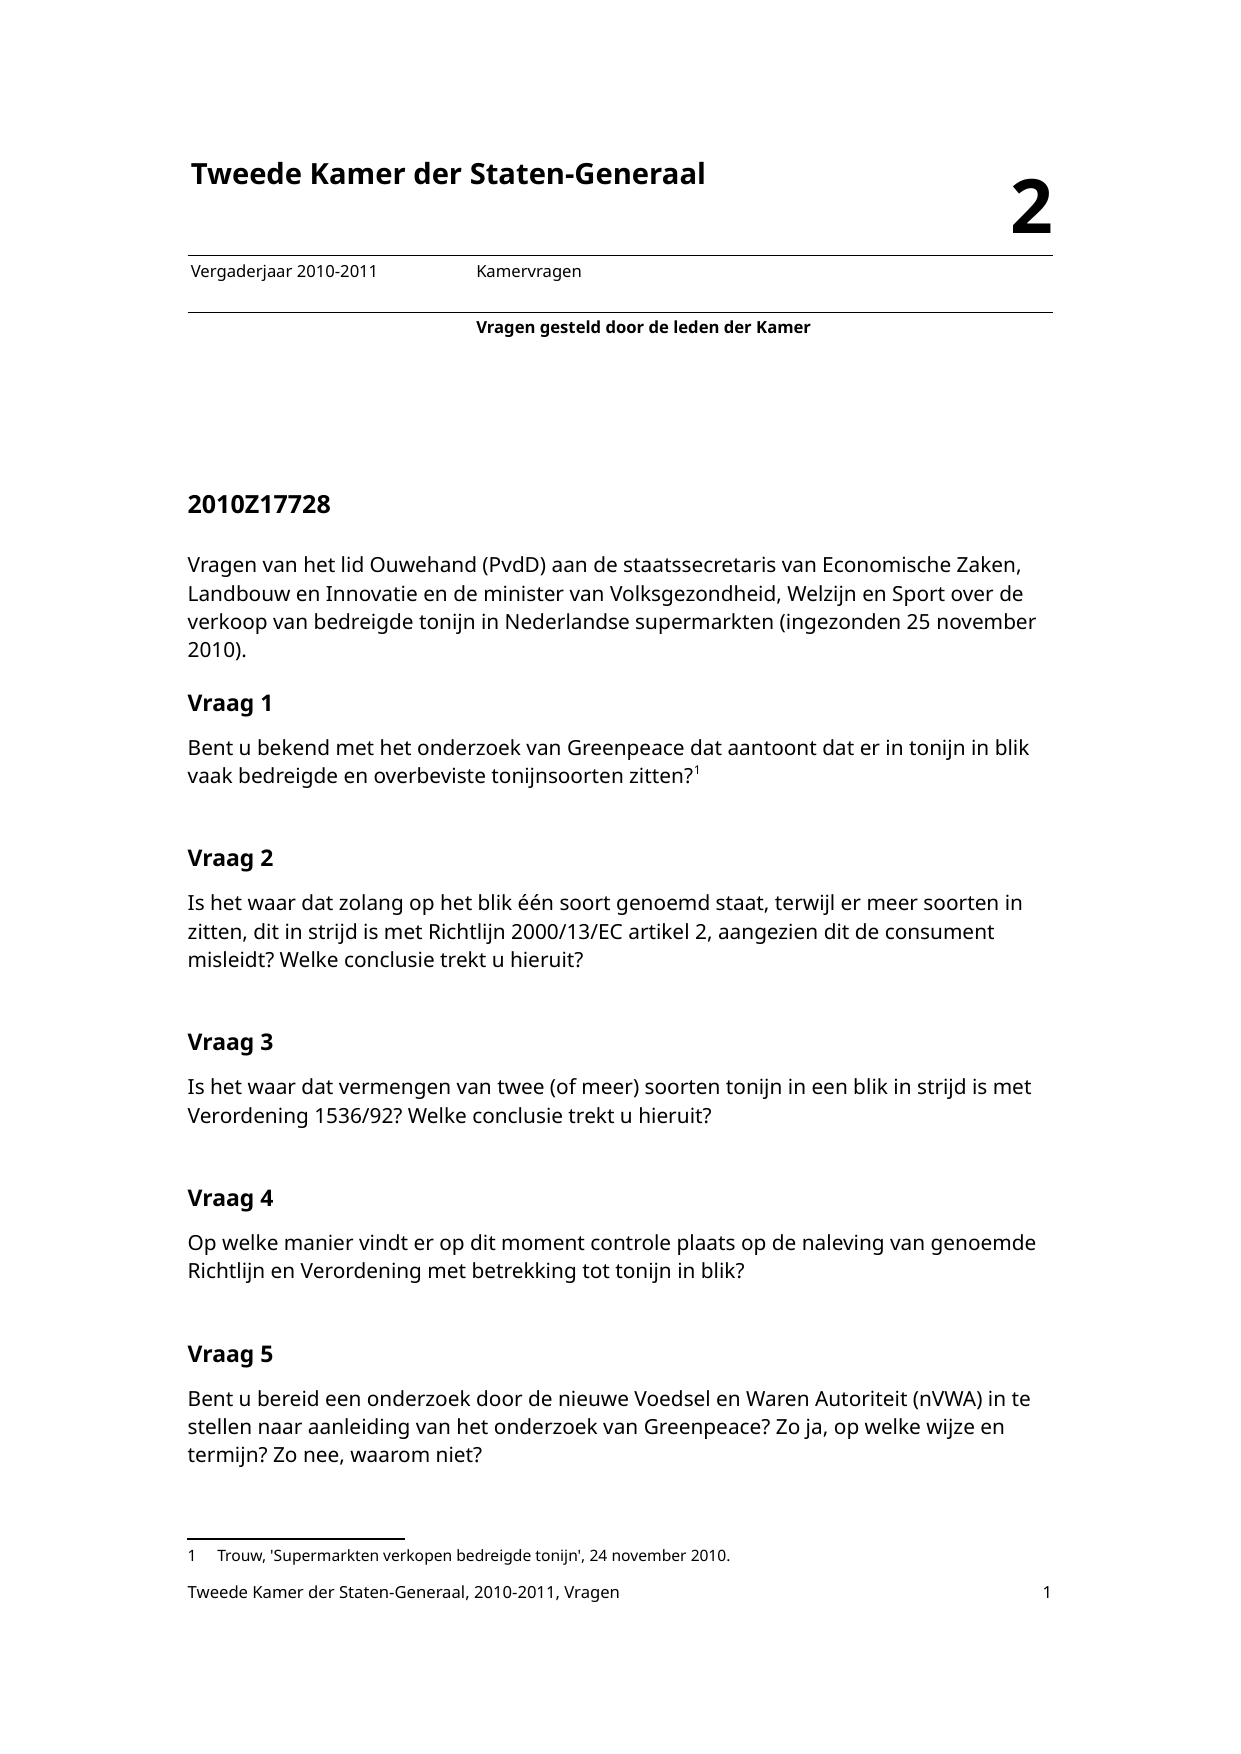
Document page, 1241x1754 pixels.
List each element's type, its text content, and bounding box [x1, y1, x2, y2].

text Op welke manier vindt er op dit moment controle plaats op de naleving van genoemde Richtlijn en Verordening met betrekking tot tonijn in blik? [187, 1228, 1053, 1285]
subtitle Vraag 2 [187, 842, 1053, 873]
text Vragen van het lid Ouwehand (PvdD) aan de staatssecretaris van Economische Zaken, Landbouw en Innovatie en de minister van Volksgezondheid, Welzijn en Sport over de verkoop van bedreigde tonijn in Nederlandse supermarkten (ingezonden 25 november 2010). [187, 550, 1053, 664]
table_header 2 [880, 150, 1053, 255]
table_cell Vragen gesteld door de leden der Kamer [473, 313, 1053, 339]
subtitle Vraag 5 [187, 1337, 1053, 1369]
subtitle Vraag 3 [187, 1026, 1053, 1057]
text Is het waar dat vermengen van twee (of meer) soorten tonijn in een blik in strijd is met Verordening 1536/92? Welke conclusie trekt u hieruit? [187, 1072, 1053, 1129]
subtitle Vraag 4 [187, 1182, 1053, 1213]
table_header Tweede Kamer der Staten-Generaal [188, 150, 879, 255]
table_cell Vergaderjaar 2010-2011 [188, 256, 473, 312]
table_cell [188, 313, 473, 339]
text Bent u bekend met het onderzoek van Greenpeace dat aantoont dat er in tonijn in blik vaak bedreigde en overbeviste tonijnsoorten zitten? [187, 733, 1053, 790]
subtitle Vraag 1 [187, 687, 1053, 718]
text Bent u bereid een onderzoek door de nieuwe Voedsel en Waren Autoriteit (nVWA) in te stellen naar aanleiding van het onderzoek van Greenpeace? Zo ja, op welke wijze en termijn? Zo nee, waarom niet? [187, 1384, 1053, 1469]
text Trouw, 'Supermarkten verkopen bedreigde tonijn', 24 november 2010. [187, 1538, 1053, 1566]
text Is het waar dat zolang op het blik één soort genoemd staat, terwijl er meer soorten in zitten, dit in strijd is met Richtlijn 2000/13/EC artikel 2, aangezien dit de consument misleidt? Welke conclusie trekt u hieruit? [187, 888, 1053, 974]
table_cell Kamervragen [473, 256, 1053, 312]
text 2010Z17728 [187, 487, 1053, 521]
